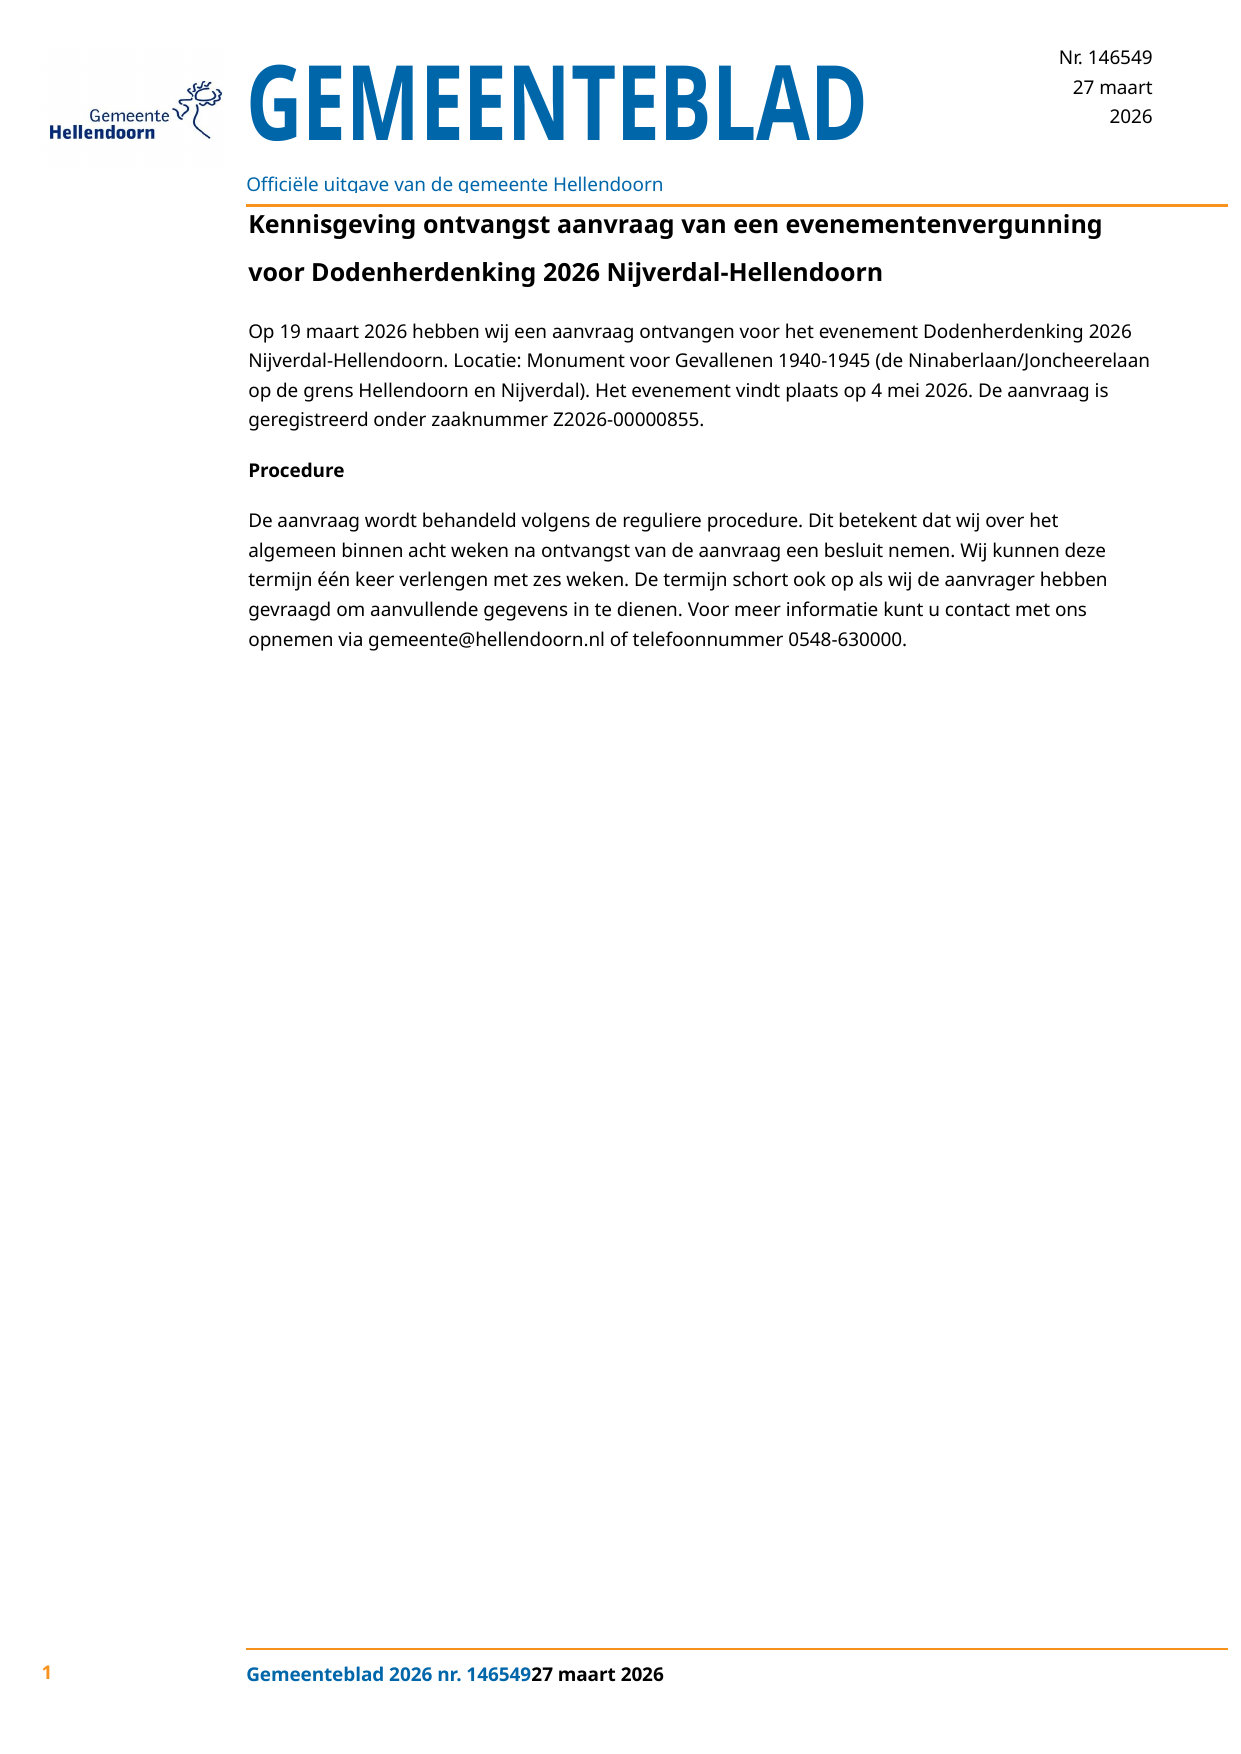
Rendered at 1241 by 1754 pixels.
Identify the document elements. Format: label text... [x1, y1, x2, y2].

text Kennisgeving ontvangst aanvraag van een evenementenvergunning voor Dodenherdenking 2026 Nijverdal-Hellendoorn [248, 207, 1152, 288]
text Procedure [248, 457, 1152, 483]
text De aanvraag wordt behandeld volgens de reguliere procedure. Dit betekent dat wij over het algemeen binnen acht weken na ontvangst van de aanvraag een besluit nemen. Wij kunnen deze termijn één keer verlengen met zes weken. De termijn schort ook op als wij de aanvrager hebben gevraagd om aanvullende gegevens in te dienen. Voor meer informatie kunt u contact met ons opnemen via gemeente@hellendoorn.nl of telefoonnummer 0548-630000. [248, 507, 1152, 652]
picture [41, 47, 231, 172]
text Op 19 maart 2026 hebben wij een aanvraag ontvangen voor het evenement Dodenherdenking 2026 Nijverdal-Hellendoorn. Locatie: Monument voor Gevallenen 1940-1945 (de Ninaberlaan/Joncheerelaan op de grens Hellendoorn en Nijverdal). Het evenement vindt plaats op 4 mei 2026. De aanvraag is geregistreerd onder zaaknummer Z2026-00000855. [248, 318, 1152, 432]
